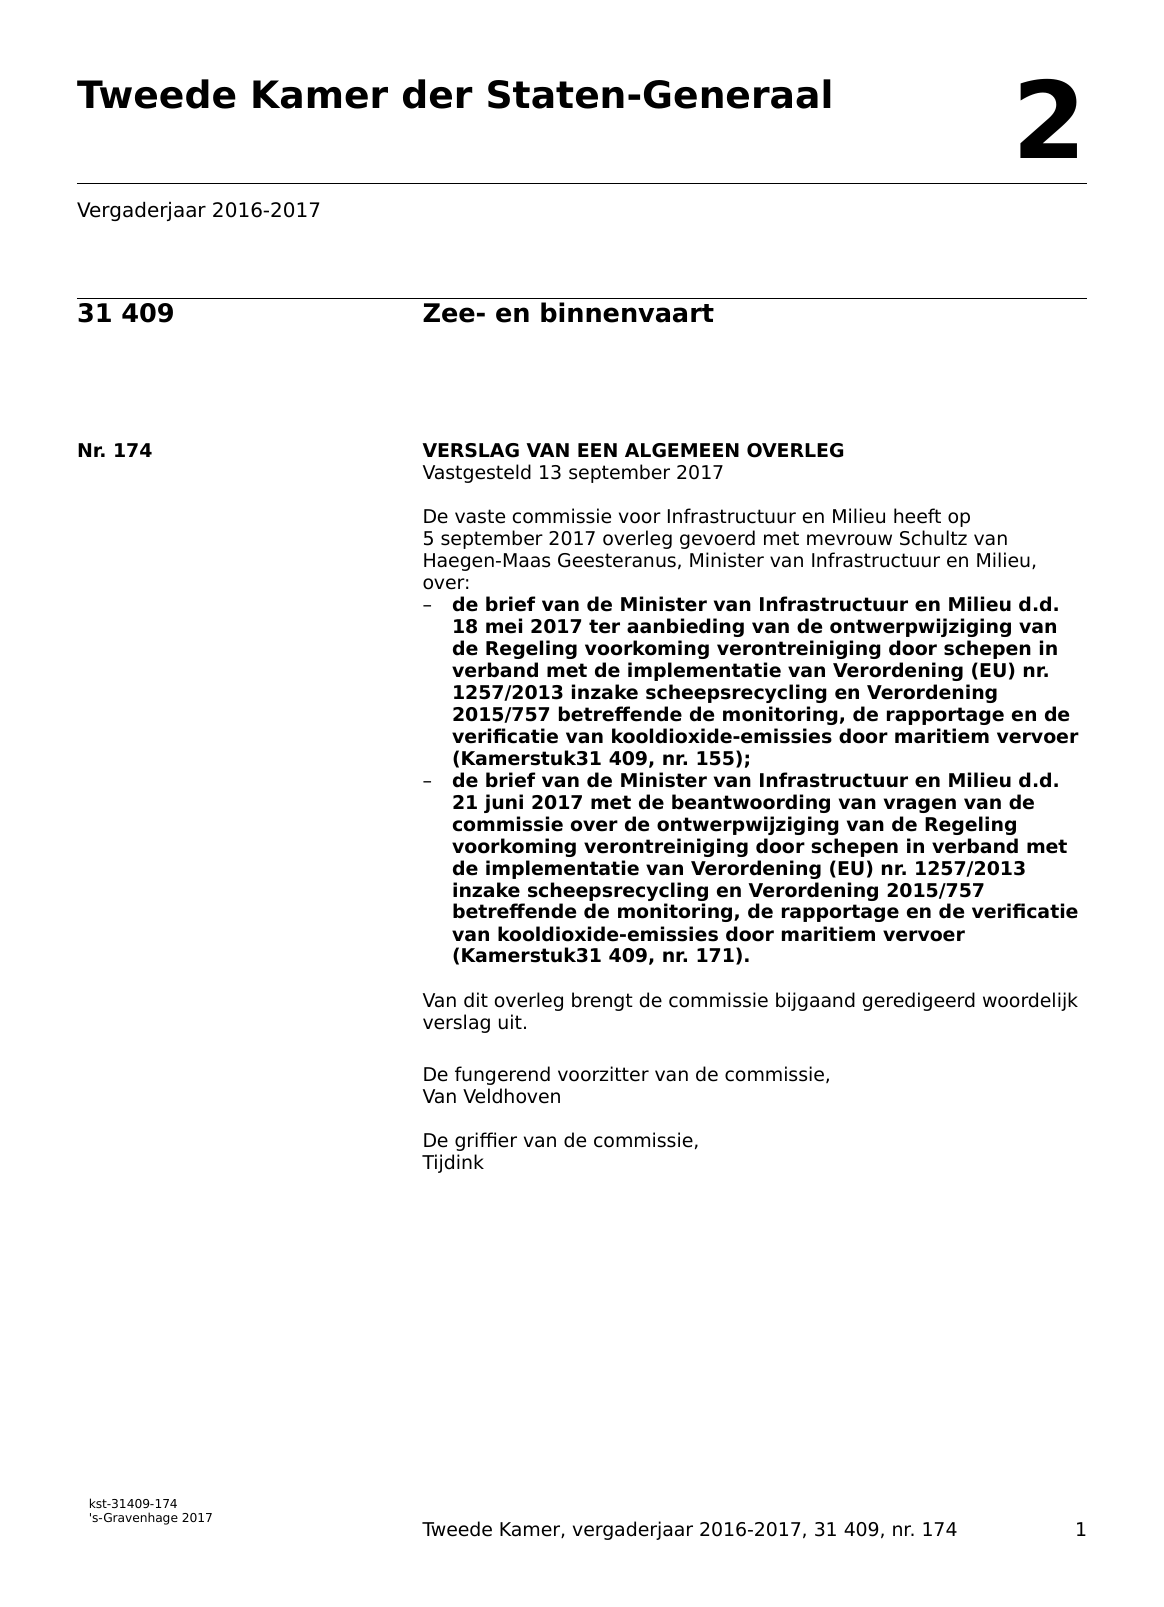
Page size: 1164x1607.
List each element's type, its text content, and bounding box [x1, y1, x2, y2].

text 's-Gravenhage 2017 [88, 1511, 323, 1525]
text De vaste commissie voor Infrastructuur en Milieu heeft op 5 september 2017 overleg gevoerd met mevrouw Schultz van Haegen-Maas Geesteranus, Minister van Infrastructuur en Milieu, over: [422, 506, 1087, 594]
text kst-31409-174 [88, 1497, 323, 1511]
text Van dit overleg brengt de commissie bijgaand geredigeerd woordelijk verslag uit. [422, 989, 1087, 1033]
text – de brief van de Minister van Infrastructuur en Milieu d.d. 21 juni 2017 met de beantwoording van vragen van de commissie over de ontwerpwijziging van de Regeling voorkoming verontreiniging door schepen in verband met de implementatie van Verordening (EU) nr. 1257/2013 inzake scheepsrecycling en Verordening 2015/757 betreffende de monitoring, de rapportage en de verificatie van kooldioxide-emissies door maritiem vervoer (Kamerstuk31 409, nr. 171). [422, 769, 1087, 967]
text Vastgesteld 13 september 2017 [422, 462, 1087, 484]
table_header 2 [886, 59, 1087, 183]
table_header Tweede Kamer der Staten-Generaal [77, 59, 886, 183]
subtitle Nr. 174 VERSLAG VAN EEN ALGEMEEN OVERLEG [77, 440, 1087, 462]
table_cell Vergaderjaar 2016-2017 [77, 184, 1087, 298]
text – de brief van de Minister van Infrastructuur en Milieu d.d. 18 mei 2017 ter aanbieding van de ontwerpwijziging van de Regeling voorkoming verontreiniging door schepen in verband met de implementatie van Verordening (EU) nr. 1257/2013 inzake scheepsrecycling en Verordening 2015/757 betreffende de monitoring, de rapportage en de verificatie van kooldioxide-emissies door maritiem vervoer (Kamerstuk31 409, nr. 155); [422, 594, 1087, 769]
text De griffier van de commissie, Tijdink [422, 1130, 1087, 1174]
text De fungerend voorzitter van de commissie, Van Veldhoven [422, 1063, 1087, 1107]
subtitle 31 409 Zee- en binnenvaart [77, 299, 1087, 329]
